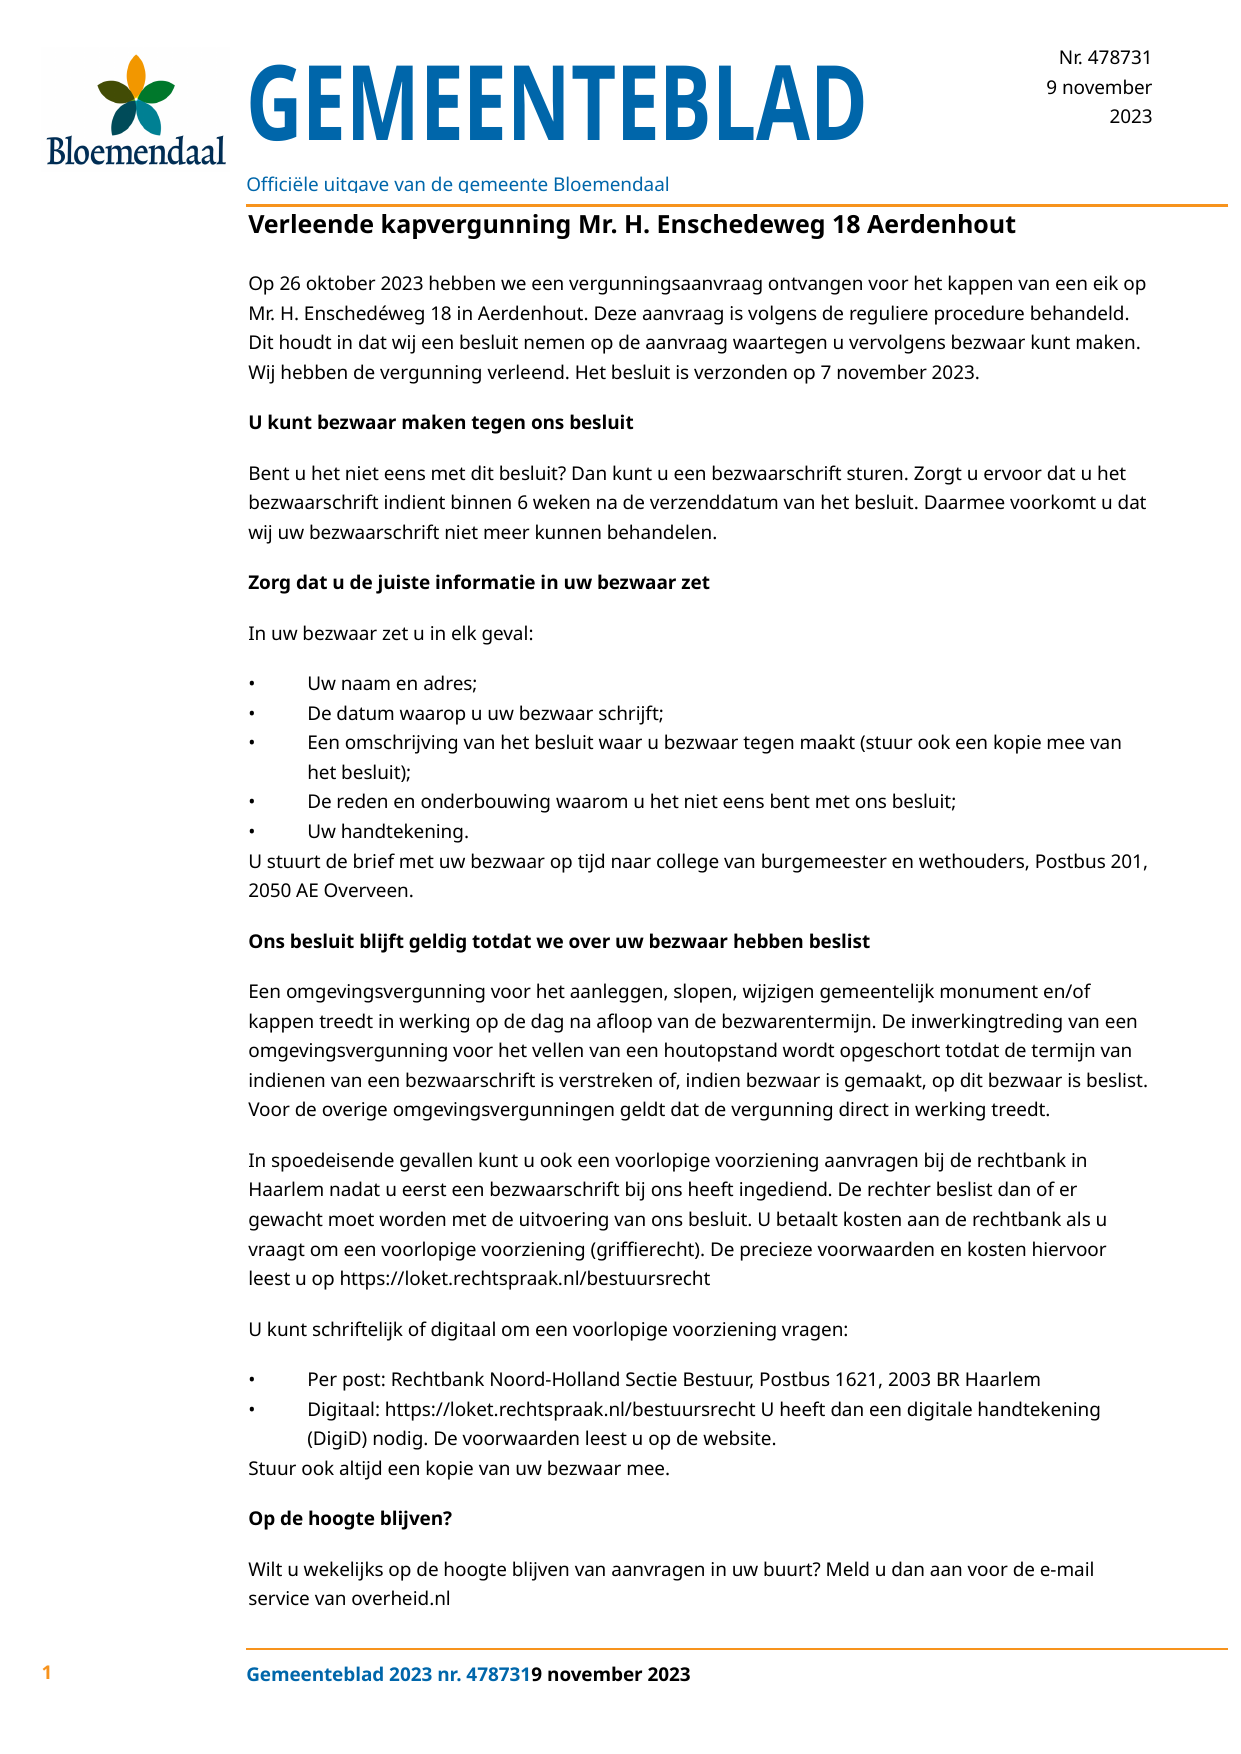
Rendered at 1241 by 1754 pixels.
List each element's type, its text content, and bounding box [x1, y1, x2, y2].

text Bent u het niet eens met dit besluit? Dan kunt u een bezwaarschrift sturen. Zorgt u ervoor dat u het bezwaarschrift indient binnen 6 weken na de verzenddatum van het besluit. Daarmee voorkomt u dat wij uw bezwaarschrift niet meer kunnen behandelen. [248, 460, 1152, 545]
picture [41, 47, 231, 172]
list Per post: Rechtbank Noord-Holland Sectie Bestuur, Postbus 1621, 2003 BR Haarlem [248, 1366, 1152, 1392]
list De datum waarop u uw bezwaar schrijft; [248, 700, 1152, 726]
text In spoedeisende gevallen kunt u ook een voorlopige voorziening aanvragen bij de rechtbank in Haarlem nadat u eerst een bezwaarschrift bij ons heeft ingediend. De rechter beslist dan of er gewacht moet worden met de uitvoering van ons besluit. U betaalt kosten aan de rechtbank als u vraagt om een voorlopige voorziening (griffierecht). De precieze voorwaarden en kosten hiervoor leest u op https://loket.rechtspraak.nl/bestuursrecht [248, 1147, 1152, 1291]
text Op 26 oktober 2023 hebben we een vergunningsaanvraag ontvangen voor het kappen van een eik op Mr. H. Enschedéweg 18 in Aerdenhout. Deze aanvraag is volgens de reguliere procedure behandeld. Dit houdt in dat wij een besluit nemen op de aanvraag waartegen u vervolgens bezwaar kunt maken. Wij hebben de vergunning verleend. Het besluit is verzonden op 7 november 2023. [248, 270, 1152, 385]
text U kunt bezwaar maken tegen ons besluit [248, 409, 1152, 435]
text Wilt u wekelijks op de hoogte blijven van aanvragen in uw buurt? Meld u dan aan voor de e-mail service van overheid.nl [248, 1556, 1152, 1611]
list Digitaal: https://loket.rechtspraak.nl/bestuursrecht U heeft dan een digitale handtekening (DigiD) nodig. De voorwaarden leest u op de website. [248, 1396, 1152, 1451]
text In uw bezwaar zet u in elk geval: [248, 620, 1152, 646]
list Uw naam en adres; [248, 670, 1152, 696]
text Ons besluit blijft geldig totdat we over uw bezwaar hebben beslist [248, 928, 1152, 953]
text Zorg dat u de juiste informatie in uw bezwaar zet [248, 569, 1152, 595]
text Een omgevingsvergunning voor het aanleggen, slopen, wijzigen gemeentelijk monument en/of kappen treedt in werking op de dag na afloop van de bezwarentermijn. De inwerkingtreding van een omgevingsvergunning voor het vellen van een houtopstand wordt opgeschort totdat de termijn van indienen van een bezwaarschrift is verstreken of, indien bezwaar is gemaakt, op dit bezwaar is beslist. Voor de overige omgevingsvergunningen geldt dat de vergunning direct in werking treedt. [248, 978, 1152, 1122]
text Op de hoogte blijven? [248, 1505, 1152, 1531]
text Stuur ook altijd een kopie van uw bezwaar mee. [248, 1455, 1152, 1481]
text U stuurt de brief met uw bezwaar op tijd naar college van burgemeester en wethouders, Postbus 201, 2050 AE Overveen. [248, 848, 1152, 903]
list Uw handtekening. [248, 818, 1152, 844]
list De reden en onderbouwing waarom u het niet eens bent met ons besluit; [248, 789, 1152, 814]
text U kunt schriftelijk of digitaal om een voorlopige voorziening vragen: [248, 1316, 1152, 1341]
text Verleende kapvergunning Mr. H. Enschedeweg 18 Aerdenhout [248, 207, 1152, 241]
list Een omschrijving van het besluit waar u bezwaar tegen maakt (stuur ook een kopie mee van het besluit); [248, 729, 1152, 785]
